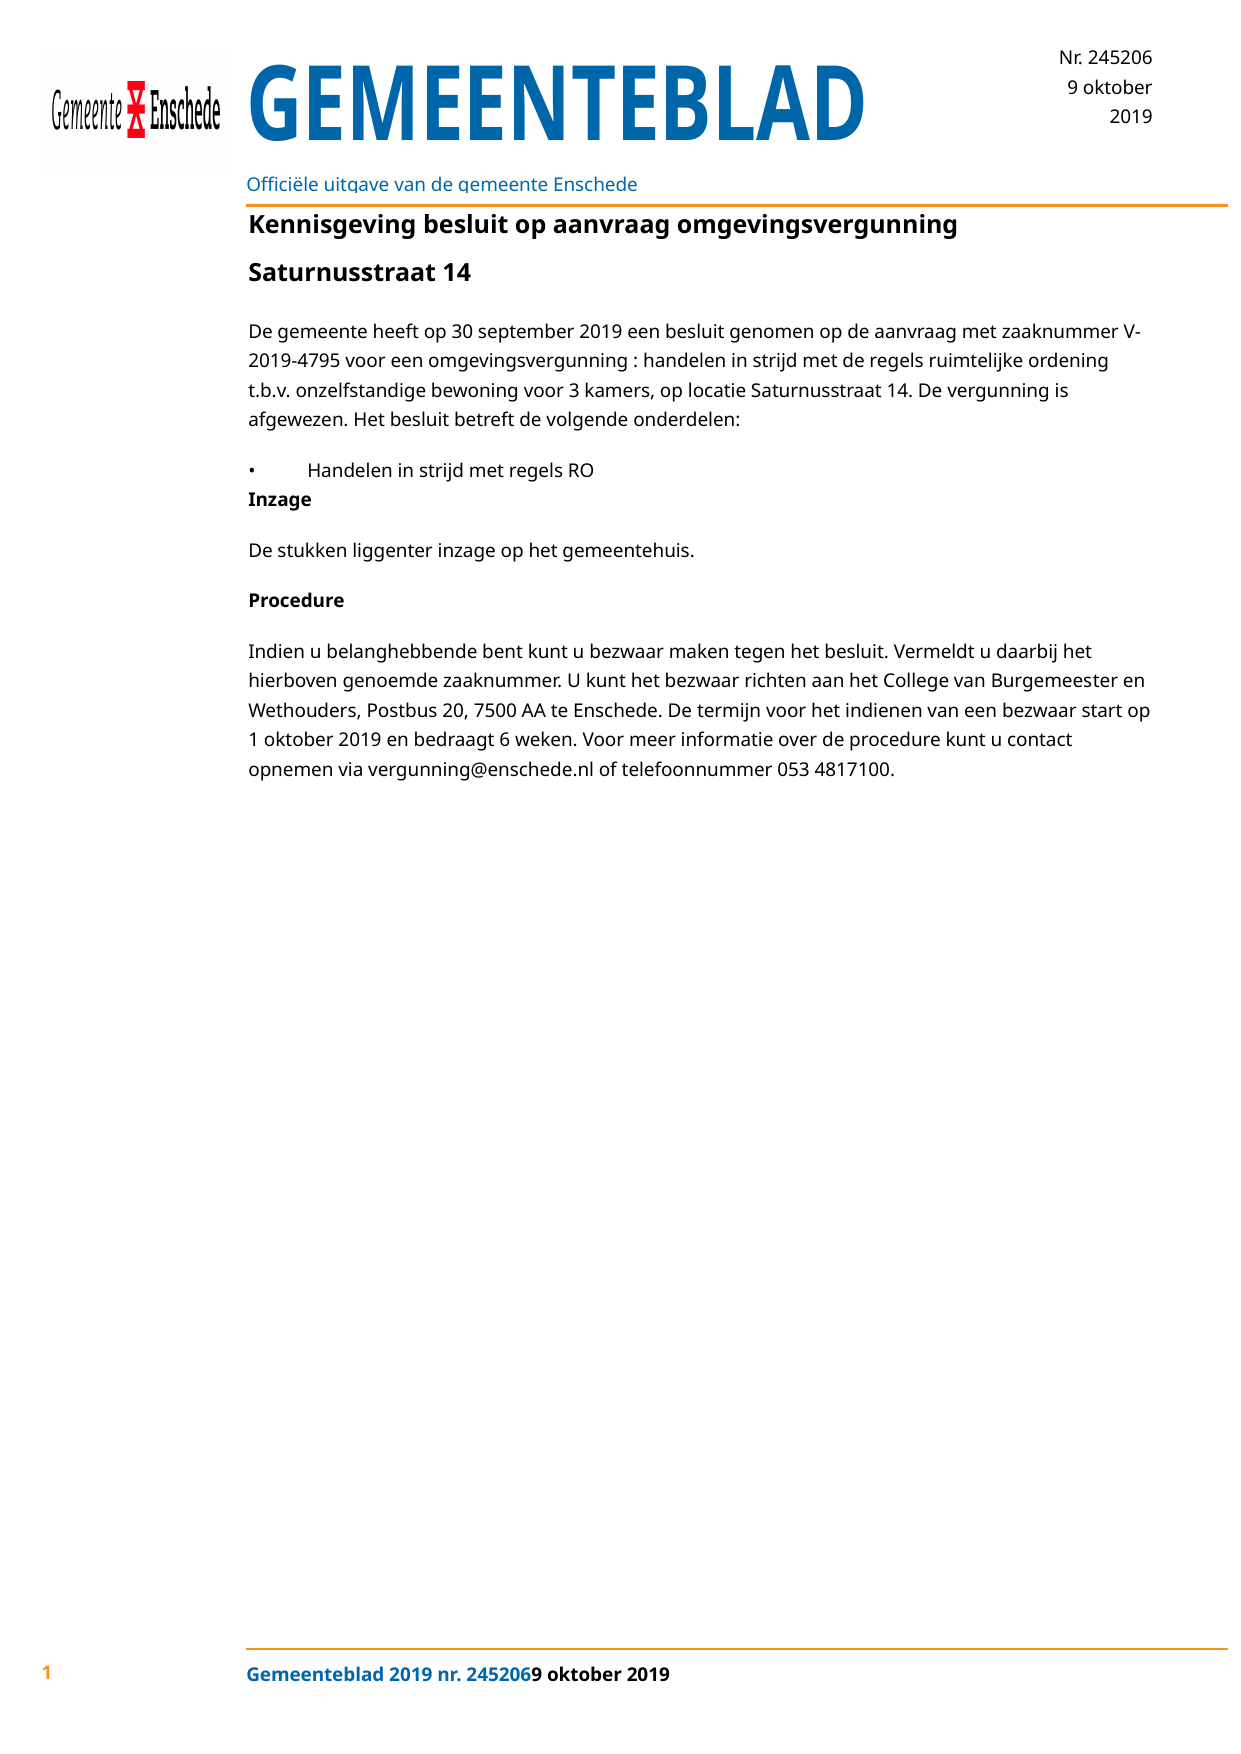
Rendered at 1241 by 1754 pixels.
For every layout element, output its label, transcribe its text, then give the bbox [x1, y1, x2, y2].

text Kennisgeving besluit op aanvraag omgevingsvergunning Saturnusstraat 14 [248, 207, 1152, 288]
list Handelen in strijd met regels RO [248, 457, 1152, 483]
text De stukken liggenter inzage op het gemeentehuis. [248, 537, 1152, 563]
text Indien u belanghebbende bent kunt u bezwaar maken tegen het besluit. Vermeldt u daarbij het hierboven genoemde zaaknummer. U kunt het bezwaar richten aan het College van Burgemees­ter en Wethouders, Postbus 20, 7500 AA te Enschede. De termijn voor het indienen van een bezwaar start op 1 oktober 2019 en bedraagt 6 weken. Voor meer informatie over de procedure kunt u contact opnemen via vergunning@enschede.nl of telefoonnummer 053 4817100. [248, 638, 1152, 782]
text Inzage [248, 487, 1152, 512]
picture [41, 47, 231, 172]
text Procedure [248, 587, 1152, 613]
text De gemeente heeft op 30 september 2019 een besluit genomen op de aanvraag met zaaknummer V-2019-4795 voor een omgevingsvergunning : handelen in strijd met de regels ruimtelijke ordening t.b.v. onzelfstandige bewoning voor 3 kamers, op locatie Saturnusstraat 14. De vergunning is afgewezen. Het besluit betreft de volgende onderdelen: [248, 318, 1152, 432]
